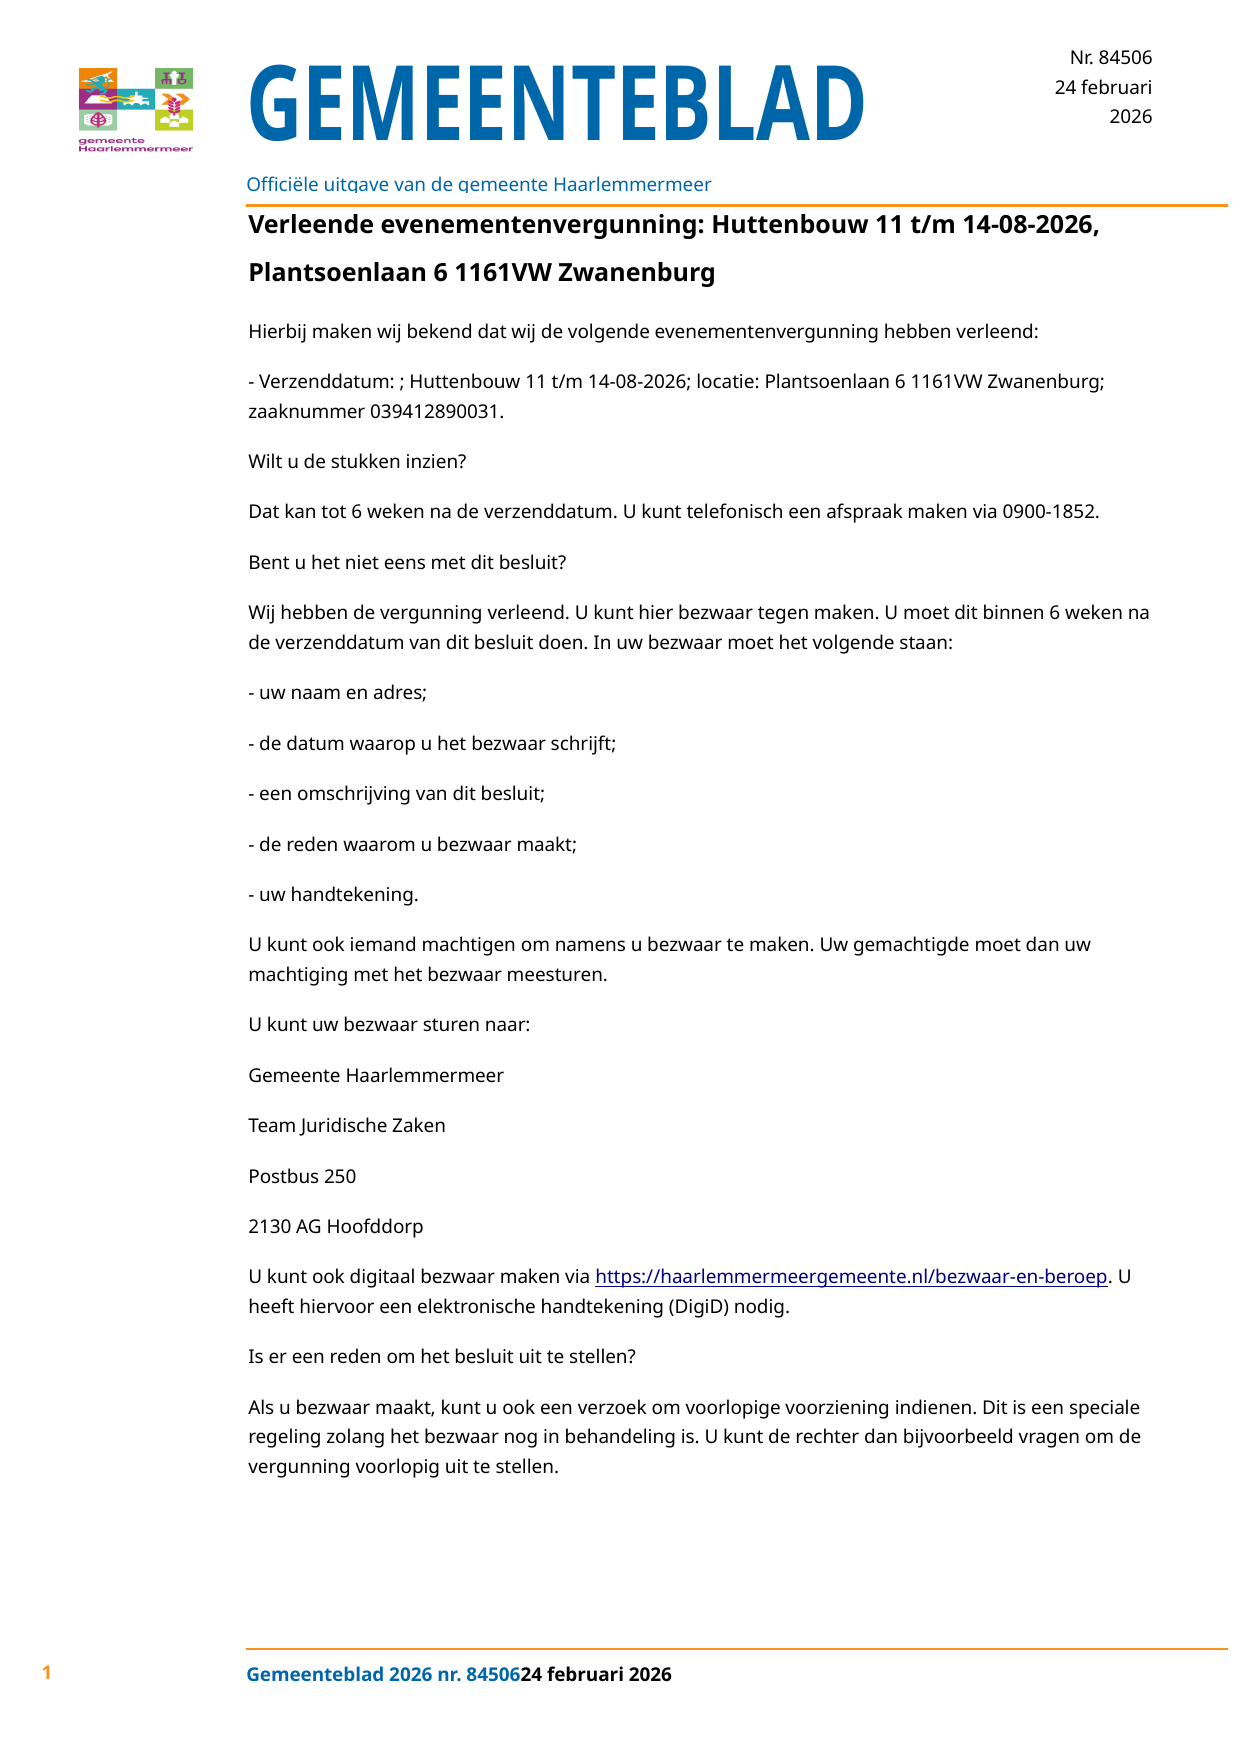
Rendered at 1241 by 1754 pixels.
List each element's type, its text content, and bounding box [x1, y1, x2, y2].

text 2130 AG Hoofddorp [248, 1213, 1152, 1239]
text Verleende evenementenvergunning: Huttenbouw 11 t/m 14-08-2026, Plantsoenlaan 6 1161VW Zwanenburg [248, 207, 1152, 288]
text - de datum waarop u het bezwaar schrijft; [248, 730, 1152, 756]
text U kunt ook digitaal bezwaar maken via https://haarlemmermeergemeente.nl/bezwaar-en-beroep. U heeft hiervoor een elektronische handtekening (DigiD) nodig. [248, 1264, 1152, 1319]
text Team Juridische Zaken [248, 1112, 1152, 1138]
picture [41, 47, 231, 172]
text - Verzenddatum: ; Huttenbouw 11 t/m 14-08-2026; locatie: Plantsoenlaan 6 1161VW Zwanenburg; zaaknummer 039412890031. [248, 368, 1152, 424]
text Wilt u de stukken inzien? [248, 448, 1152, 474]
text Postbus 250 [248, 1163, 1152, 1189]
text Is er een reden om het besluit uit te stellen? [248, 1344, 1152, 1369]
text U kunt uw bezwaar sturen naar: [248, 1012, 1152, 1037]
text - uw naam en adres; [248, 679, 1152, 705]
text Wij hebben de vergunning verleend. U kunt hier bezwaar tegen maken. U moet dit binnen 6 weken na de verzenddatum van dit besluit doen. In uw bezwaar moet het volgende staan: [248, 599, 1152, 655]
text Als u bezwaar maakt, kunt u ook een verzoek om voorlopige voorziening indienen. Dit is een speciale regeling zolang het bezwaar nog in behandeling is. U kunt de rechter dan bijvoorbeeld vragen om de vergunning voorlopig uit te stellen. [248, 1394, 1152, 1479]
text - uw handtekening. [248, 881, 1152, 907]
text Bent u het niet eens met dit besluit? [248, 549, 1152, 575]
text Hierbij maken wij bekend dat wij de volgende evenementenvergunning hebben verleend: [248, 318, 1152, 344]
text U kunt ook iemand machtigen om namens u bezwaar te maken. Uw gemachtigde moet dan uw machtiging met het bezwaar meesturen. [248, 932, 1152, 987]
text - een omschrijving van dit besluit; [248, 780, 1152, 806]
text Dat kan tot 6 weken na de verzenddatum. U kunt telefonisch een afspraak maken via 0900-1852. [248, 499, 1152, 524]
text - de reden waarom u bezwaar maakt; [248, 831, 1152, 857]
text Gemeente Haarlemmermeer [248, 1062, 1152, 1088]
